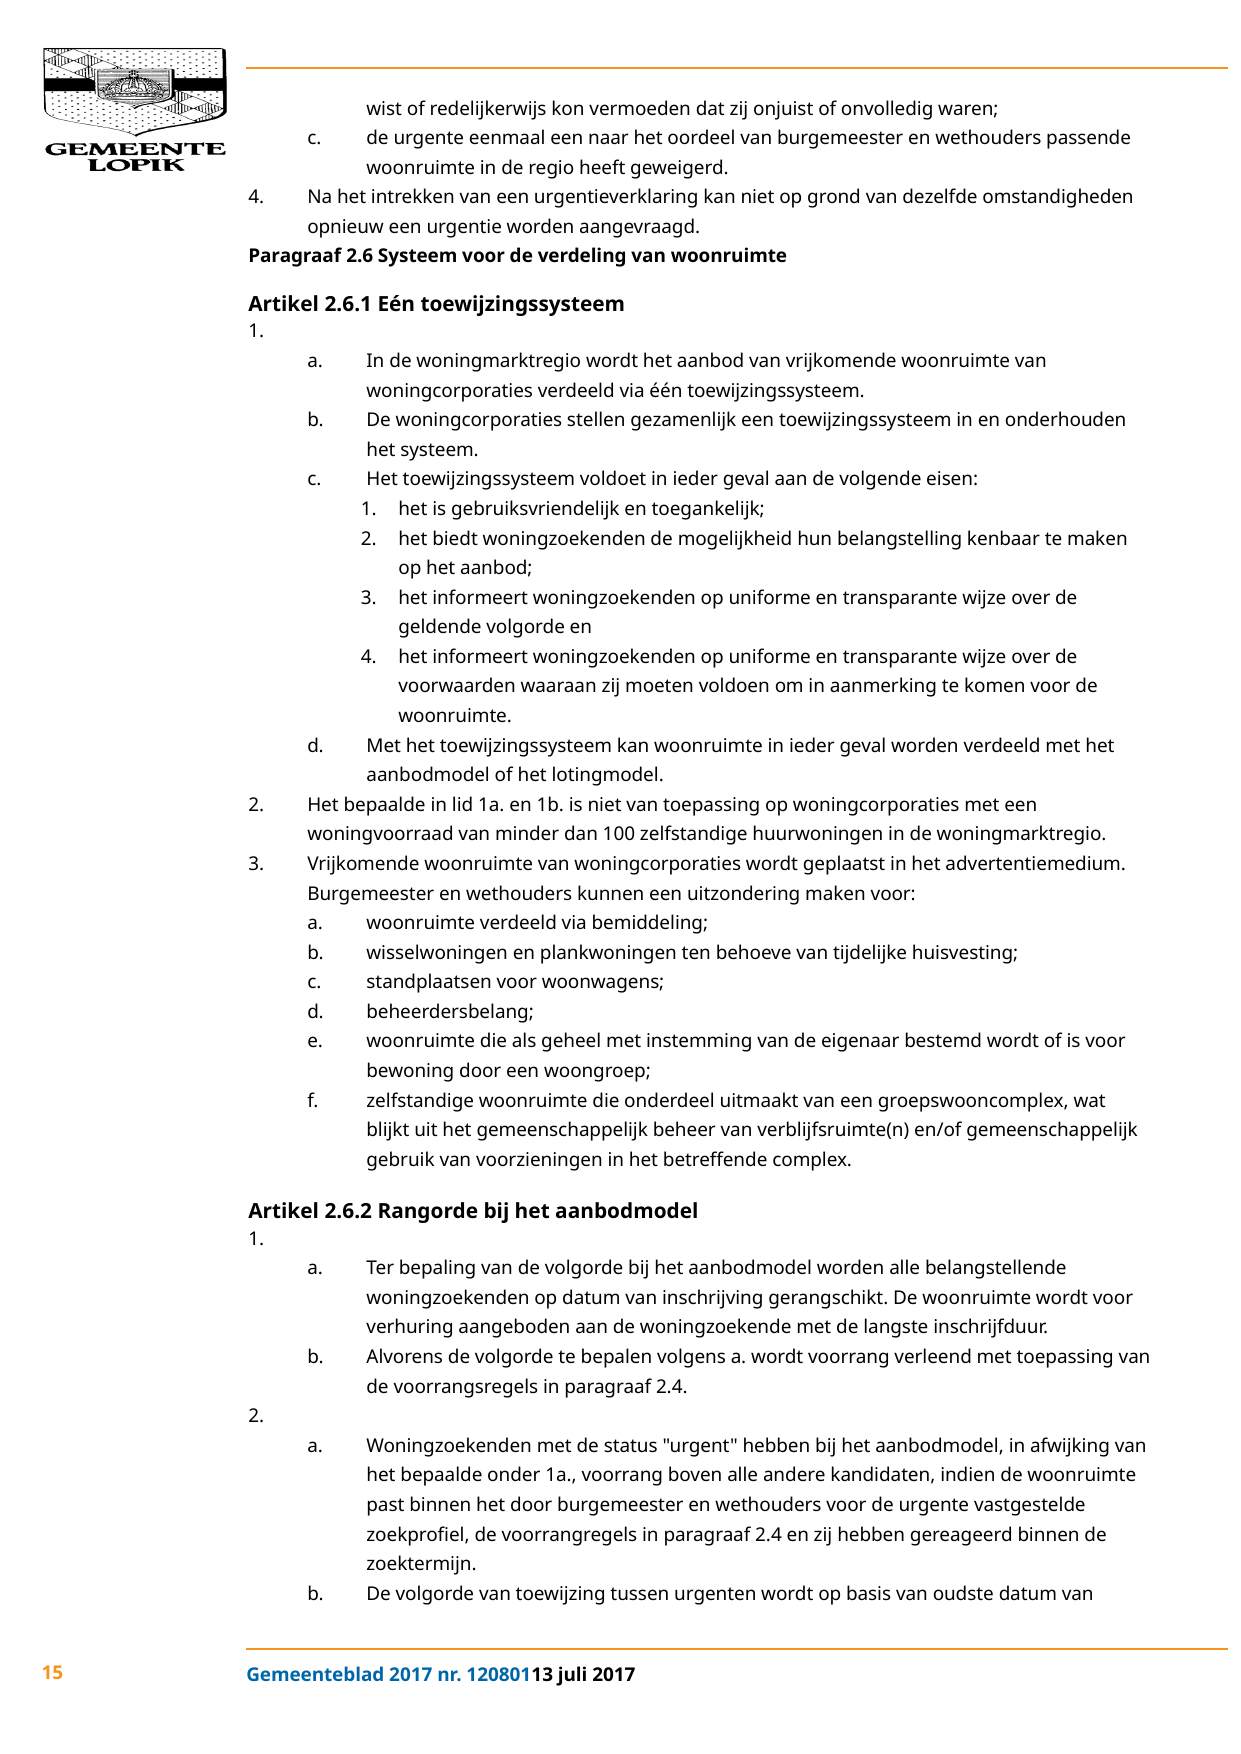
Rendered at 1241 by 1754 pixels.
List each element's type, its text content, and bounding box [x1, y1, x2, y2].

list het informeert woningzoekenden op uniforme en transparante wijze over de geldende volgorde en [361, 584, 1152, 639]
list Woningzoekenden met de status "urgent" hebben bij het aanbodmodel, in afwijking van het bepaalde onder 1a., voorrang boven alle andere kandidaten, indien de woonruimte past binnen het door burgemeester en wethouders voor de urgente vastgestelde zoekprofiel, de voorrangregels in paragraaf 2.4 en zij hebben gereageerd binnen de zoektermijn. [307, 1432, 1152, 1576]
list Alvorens de volgorde te bepalen volgens a. wordt voorrang verleend met toepassing van de voorrangsregels in paragraaf 2.4. [307, 1343, 1152, 1398]
list Na het intrekken van een urgentieverklaring kan niet op grond van dezelfde omstandigheden opnieuw een urgentie worden aangevraagd. [248, 183, 1152, 239]
list De woningcorporaties stellen gezamenlijk een toewijzingssysteem in en onderhouden het systeem. [307, 406, 1152, 462]
list Het toewijzingssysteem voldoet in ieder geval aan de volgende eisen: [307, 466, 1152, 491]
list zelfstandige woonruimte die onderdeel uitmaakt van een groepswooncomplex, wat blijkt uit het gemeenschappelijk beheer van verblijfsruimte(n) en/of gemeenschappelijk gebruik van voorzieningen in het betreffende complex. [307, 1087, 1152, 1172]
list Vrijkomende woonruimte van woningcorporaties wordt geplaatst in het advertentiemedium. Burgemeester en wethouders kunnen een uitzondering maken voor: [248, 850, 1152, 906]
list beheerdersbelang; [307, 998, 1152, 1024]
list Ter bepaling van de volgorde bij het aanbodmodel worden alle belangstellende woningzoekenden op datum van inschrijving gerangschikt. De woonruimte wordt voor verhuring aangeboden aan de woningzoekende met de langste inschrijfduur. [307, 1254, 1152, 1339]
text Paragraaf 2.6 Systeem voor de verdeling van woonruimte [248, 243, 1152, 268]
list wisselwoningen en plankwoningen ten behoeve van tijdelijke huisvesting; [307, 939, 1152, 965]
list De volgorde van toewijzing tussen urgenten wordt op basis van oudste datum van [307, 1580, 1152, 1606]
list wist of redelijkerwijs kon vermoeden dat zij onjuist of onvolledig waren; [307, 95, 1152, 121]
list In de woningmarktregio wordt het aanbod van vrijkomende woonruimte van woningcorporaties verdeeld via één toewijzingssysteem. [307, 347, 1152, 403]
list het is gebruiksvriendelijk en toegankelijk; [361, 495, 1152, 521]
text Artikel 2.6.2 Rangorde bij het aanbodmodel [248, 1196, 1152, 1225]
list woonruimte die als geheel met instemming van de eigenaar bestemd wordt of is voor bewoning door een woongroep; [307, 1028, 1152, 1083]
text Artikel 2.6.1 Eén toewijzingssysteem [248, 289, 1152, 318]
list Het bepaalde in lid 1a. en 1b. is niet van toepassing op woningcorporaties met een woningvoorraad van minder dan 100 zelfstandige huurwoningen in de woningmarktregio. [248, 791, 1152, 846]
list woonruimte verdeeld via bemiddeling; [307, 909, 1152, 935]
list standplaatsen voor woonwagens; [307, 968, 1152, 994]
picture [41, 47, 231, 172]
list het biedt woningzoekenden de mogelijkheid hun belangstelling kenbaar te maken op het aanbod; [361, 525, 1152, 580]
list het informeert woningzoekenden op uniforme en transparante wijze over de voorwaarden waaraan zij moeten voldoen om in aanmerking te komen voor de woonruimte. [361, 643, 1152, 728]
list de urgente eenmaal een naar het oordeel van burgemeester en wethouders passende woonruimte in de regio heeft geweigerd. [307, 124, 1152, 180]
list Met het toewijzingssysteem kan woonruimte in ieder geval worden verdeeld met het aanbodmodel of het lotingmodel. [307, 732, 1152, 787]
